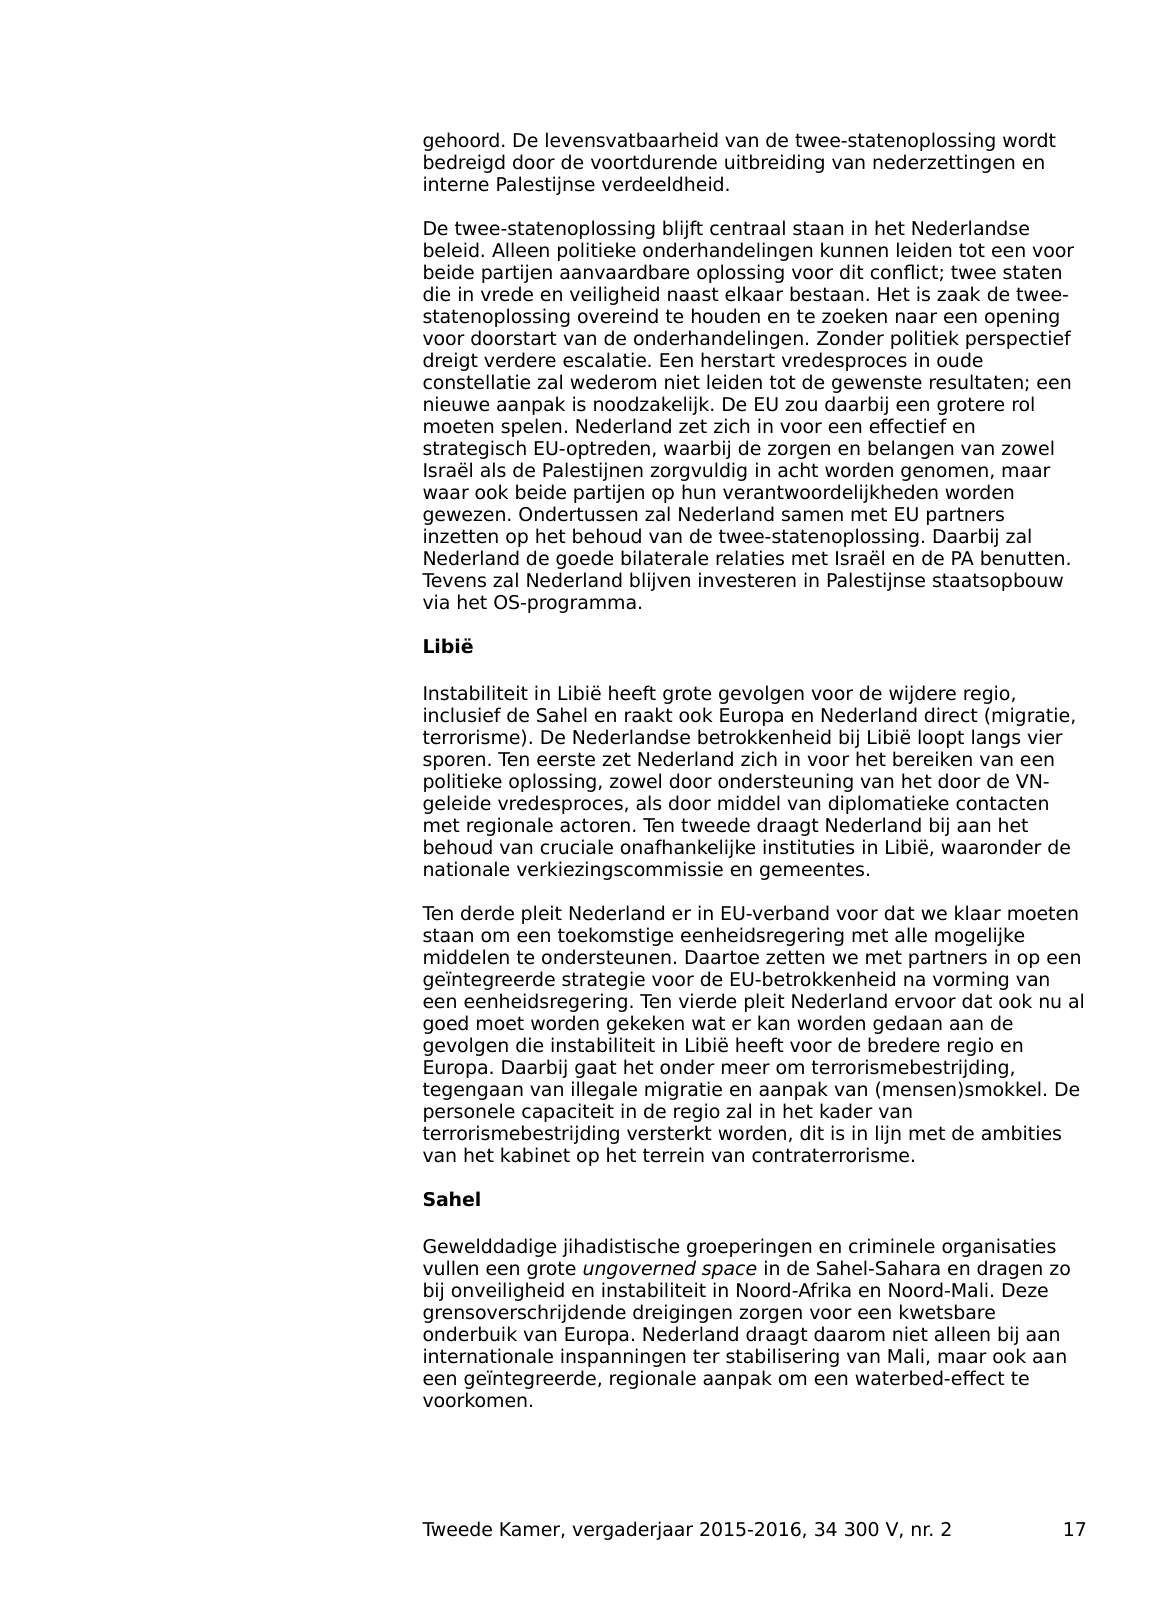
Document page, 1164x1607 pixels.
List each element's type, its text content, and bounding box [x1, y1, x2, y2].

subtitle Libië [422, 636, 1087, 658]
text Instabiliteit in Libië heeft grote gevolgen voor de wijdere regio, inclusief de Sahel en raakt ook Europa en Nederland direct (migratie, terrorisme). De Nederlandse betrokkenheid bij Libië loopt langs vier sporen. Ten eerste zet Nederland zich in voor het bereiken van een politieke oplossing, zowel door ondersteuning van het door de VN-geleide vredesproces, als door middel van diplomatieke contacten met regionale actoren. Ten tweede draagt Nederland bij aan het behoud van cruciale onafhankelijke instituties in Libië, waaronder de nationale verkiezingscommissie en gemeentes. [422, 683, 1087, 881]
text gehoord. De levensvatbaarheid van de twee-statenoplossing wordt bedreigd door de voortdurende uitbreiding van nederzettingen en interne Palestijnse verdeeldheid. [422, 130, 1087, 196]
text Gewelddadige jihadistische groeperingen en criminele organisaties vullen een grote ungoverned space in de Sahel-Sahara en dragen zo bij onveiligheid en instabiliteit in Noord-Afrika en Noord-Mali. Deze grensoverschrijdende dreigingen zorgen voor een kwetsbare onderbuik van Europa. Nederland draagt daarom niet alleen bij aan internationale inspanningen ter stabilisering van Mali, maar ook aan een geïntegreerde, regionale aanpak om een waterbed-effect te voorkomen. [422, 1236, 1087, 1412]
text Ten derde pleit Nederland er in EU-verband voor dat we klaar moeten staan om een toekomstige eenheidsregering met alle mogelijke middelen te ondersteunen. Daartoe zetten we met partners in op een geïntegreerde strategie voor de EU-betrokkenheid na vorming van een eenheidsregering. Ten vierde pleit Nederland ervoor dat ook nu al goed moet worden gekeken wat er kan worden gedaan aan de gevolgen die instabiliteit in Libië heeft voor de bredere regio en Europa. Daarbij gaat het onder meer om terrorismebestrijding, tegengaan van illegale migratie en aanpak van (mensen)smokkel. De personele capaciteit in de regio zal in het kader van terrorismebestrijding versterkt worden, dit is in lijn met de ambities van het kabinet op het terrein van contraterrorisme. [422, 903, 1087, 1167]
subtitle Sahel [422, 1189, 1087, 1211]
text De twee-statenoplossing blijft centraal staan in het Nederlandse beleid. Alleen politieke onderhandelingen kunnen leiden tot een voor beide partijen aanvaardbare oplossing voor dit conflict; twee staten die in vrede en veiligheid naast elkaar bestaan. Het is zaak de twee-statenoplossing overeind te houden en te zoeken naar een opening voor doorstart van de onderhandelingen. Zonder politiek perspectief dreigt verdere escalatie. Een herstart vredesproces in oude constellatie zal wederom niet leiden tot de gewenste resultaten; een nieuwe aanpak is noodzakelijk. De EU zou daarbij een grotere rol moeten spelen. Nederland zet zich in voor een effectief en strategisch EU-optreden, waarbij de zorgen en belangen van zowel Israël als de Palestijnen zorgvuldig in acht worden genomen, maar waar ook beide partijen op hun verantwoordelijkheden worden gewezen. Ondertussen zal Nederland samen met EU partners inzetten op het behoud van de twee-statenoplossing. Daarbij zal Nederland de goede bilaterale relaties met Israël en de PA benutten. Tevens zal Nederland blijven investeren in Palestijnse staatsopbouw via het OS-programma. [422, 218, 1087, 614]
